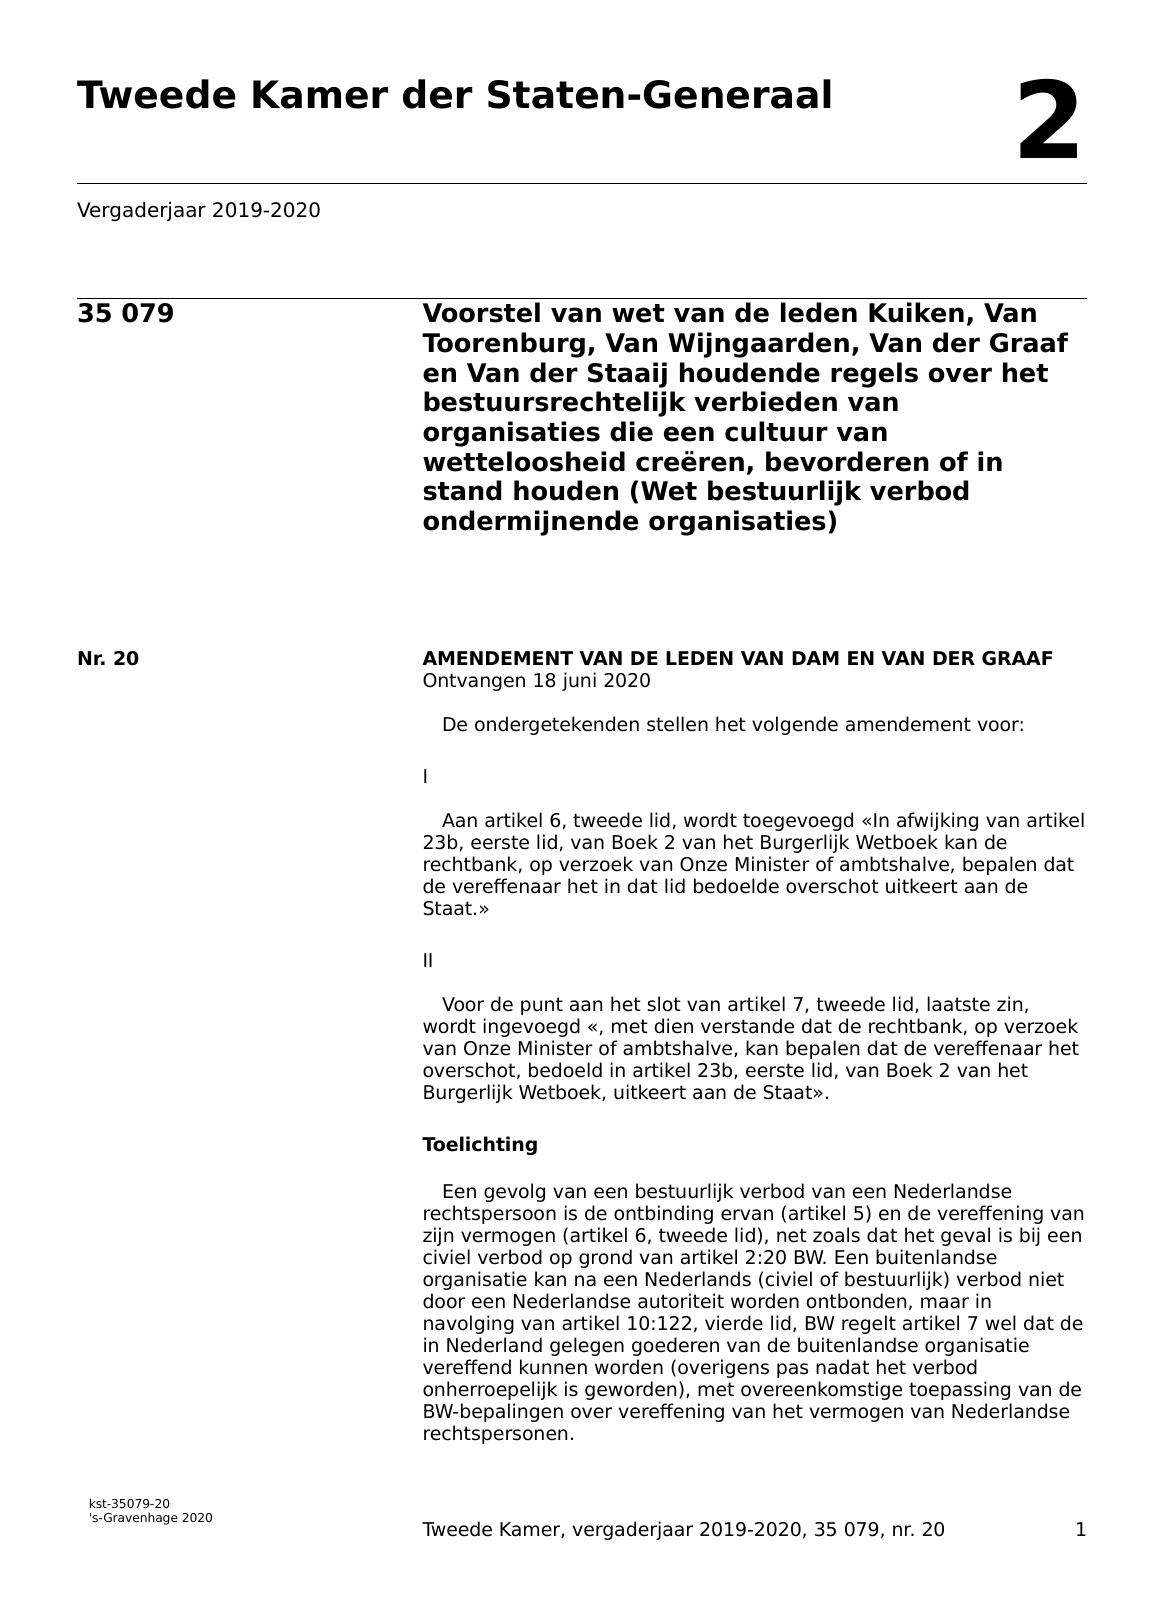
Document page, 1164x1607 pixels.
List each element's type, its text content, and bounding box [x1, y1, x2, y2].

text De ondergetekenden stellen het volgende amendement voor: [422, 714, 1087, 736]
table_cell Vergaderjaar 2019-2020 [77, 184, 1087, 298]
text Aan artikel 6, tweede lid, wordt toegevoegd «In afwijking van artikel 23b, eerste lid, van Boek 2 van het Burgerlijk Wetboek kan de rechtbank, op verzoek van Onze Minister of ambtshalve, bepalen dat de vereffenaar het in dat lid bedoelde overschot uitkeert aan de Staat.» [422, 810, 1087, 920]
text kst-35079-20 [88, 1497, 323, 1511]
subtitle Toelichting [422, 1134, 1087, 1156]
subtitle I [422, 766, 1087, 788]
subtitle II [422, 950, 1087, 972]
text Een gevolg van een bestuurlijk verbod van een Nederlandse rechtspersoon is de ontbinding ervan (artikel 5) en de vereffening van zijn vermogen (artikel 6, tweede lid), net zoals dat het geval is bij een civiel verbod op grond van artikel 2:20 BW. Een buitenlandse organisatie kan na een Nederlands (civiel of bestuurlijk) verbod niet door een Nederlandse autoriteit worden ontbonden, maar in navolging van artikel 10:122, vierde lid, BW regelt artikel 7 wel dat de in Nederland gelegen goederen van de buitenlandse organisatie vereffend kunnen worden (overigens pas nadat het verbod onherroepelijk is geworden), met overeenkomstige toepassing van de BW-bepalingen over vereffening van het vermogen van Nederlandse rechtspersonen. [422, 1181, 1087, 1444]
subtitle 35 079 Voorstel van wet van de leden Kuiken, Van Toorenburg, Van Wijngaarden, Van der Graaf en Van der Staaij houdende regels over het bestuursrechtelijk verbieden van organisaties die een cultuur van wetteloosheid creëren, bevorderen of in stand houden (Wet bestuurlijk verbod ondermijnende organisaties) [77, 299, 1087, 536]
table_header Tweede Kamer der Staten-Generaal [77, 59, 886, 183]
subtitle Nr. 20 AMENDEMENT VAN DE LEDEN VAN DAM EN VAN DER GRAAF [77, 647, 1087, 669]
text 's-Gravenhage 2020 [88, 1511, 323, 1525]
text Ontvangen 18 juni 2020 [422, 669, 1087, 691]
text Voor de punt aan het slot van artikel 7, tweede lid, laatste zin, wordt ingevoegd «, met dien verstande dat de rechtbank, op verzoek van Onze Minister of ambtshalve, kan bepalen dat de vereffenaar het overschot, bedoeld in artikel 23b, eerste lid, van Boek 2 van het Burgerlijk Wetboek, uitkeert aan de Staat». [422, 994, 1087, 1104]
table_header 2 [886, 59, 1087, 183]
